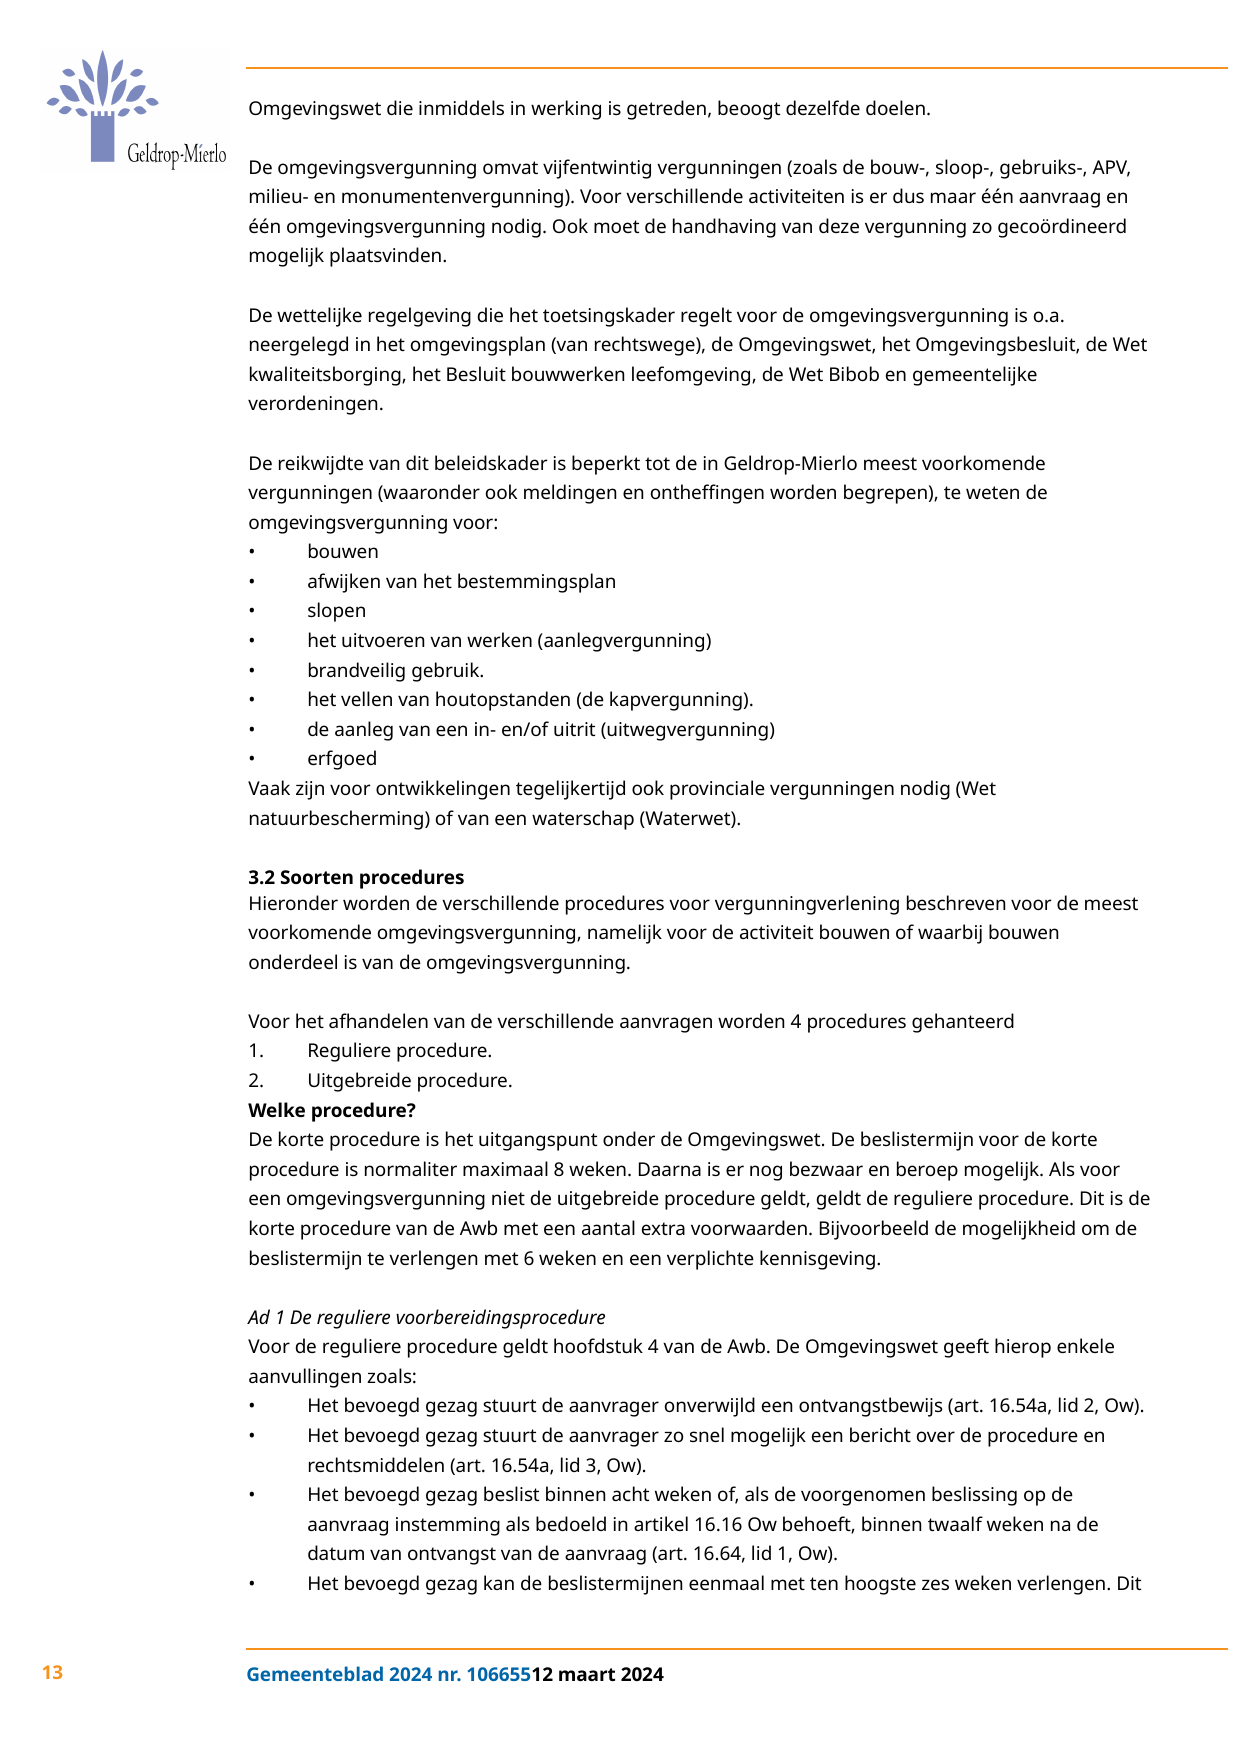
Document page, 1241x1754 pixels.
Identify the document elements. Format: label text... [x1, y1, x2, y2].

text Welke procedure? [248, 1097, 1152, 1122]
list Het bevoegd gezag kan de beslistermijnen eenmaal met ten hoogste zes weken verlengen. Dit [248, 1570, 1152, 1596]
picture [41, 47, 231, 172]
list bouwen [248, 538, 1152, 564]
text 3.2 Soorten procedures [248, 864, 1152, 890]
text Ad 1 De reguliere voorbereidingsprocedure [248, 1304, 1152, 1329]
list slopen [248, 598, 1152, 623]
text De reikwijdte van dit beleidskader is beperkt tot de in Geldrop-Mierlo meest voorkomende vergunningen (waaronder ook meldingen en ontheffingen worden begrepen), te weten de omgevingsvergunning voor: [248, 450, 1152, 535]
text De omgevingsvergunning omvat vijfentwintig vergunningen (zoals de bouw-, sloop-, gebruiks-, APV, milieu- en monumentenvergunning). Voor verschillende activiteiten is er dus maar één aanvraag en één omgevingsvergunning nodig. Ook moet de handhaving van deze vergunning zo gecoördineerd mogelijk plaatsvinden. [248, 154, 1152, 268]
list de aanleg van een in- en/of uitrit (uitwegvergunning) [248, 716, 1152, 742]
list afwijken van het bestemmingsplan [248, 568, 1152, 594]
list het vellen van houtopstanden (de kapvergunning). [248, 686, 1152, 712]
text De wettelijke regelgeving die het toetsingskader regelt voor de omgevingsvergunning is o.a. neergelegd in het omgevingsplan (van rechtswege), de Omgevingswet, het Omgevingsbesluit, de Wet kwaliteitsborging, het Besluit bouwwerken leefomgeving, de Wet Bibob en gemeentelijke verordeningen. [248, 302, 1152, 416]
text De korte procedure is het uitgangspunt onder de Omgevingswet. De beslistermijn voor de korte procedure is normaliter maximaal 8 weken. Daarna is er nog bezwaar en beroep mogelijk. Als voor een omgevingsvergunning niet de uitgebreide procedure geldt, geldt de reguliere procedure. Dit is de korte procedure van de Awb met een aantal extra voorwaarden. Bijvoorbeeld de mogelijkheid om de beslistermijn te verlengen met 6 weken en een verplichte kennisgeving. [248, 1126, 1152, 1270]
text Hieronder worden de verschillende procedures voor vergunningverlening beschreven voor de meest voorkomende omgevingsvergunning, namelijk voor de activiteit bouwen of waarbij bouwen onderdeel is van de omgevingsvergunning. [248, 890, 1152, 974]
list Het bevoegd gezag beslist binnen acht weken of, als de voorgenomen beslissing op de aanvraag instemming als bedoeld in artikel 16.16 Ow behoeft, binnen twaalf weken na de datum van ontvangst van de aanvraag (art. 16.64, lid 1, Ow). [248, 1481, 1152, 1566]
list Het bevoegd gezag stuurt de aanvrager zo snel mogelijk een bericht over de procedure en rechtsmiddelen (art. 16.54a, lid 3, Ow). [248, 1422, 1152, 1477]
text Omgevingswet die inmiddels in werking is getreden, beoogt dezelfde doelen. [248, 95, 1152, 121]
list erfgoed [248, 746, 1152, 771]
text Voor de reguliere procedure geldt hoofdstuk 4 van de Awb. De Omgevingswet geeft hierop enkele aanvullingen zoals: [248, 1333, 1152, 1389]
text Vaak zijn voor ontwikkelingen tegelijkertijd ook provinciale vergunningen nodig (Wet natuurbescherming) of van een waterschap (Waterwet). [248, 775, 1152, 831]
list het uitvoeren van werken (aanlegvergunning) [248, 627, 1152, 653]
list Het bevoegd gezag stuurt de aanvrager onverwijld een ontvangstbewijs (art. 16.54a, lid 2, Ow). [248, 1393, 1152, 1418]
list Reguliere procedure. [248, 1038, 1152, 1063]
text Voor het afhandelen van de verschillende aanvragen worden 4 procedures gehanteerd [248, 1008, 1152, 1034]
list Uitgebreide procedure. [248, 1067, 1152, 1093]
list brandveilig gebruik. [248, 657, 1152, 683]
